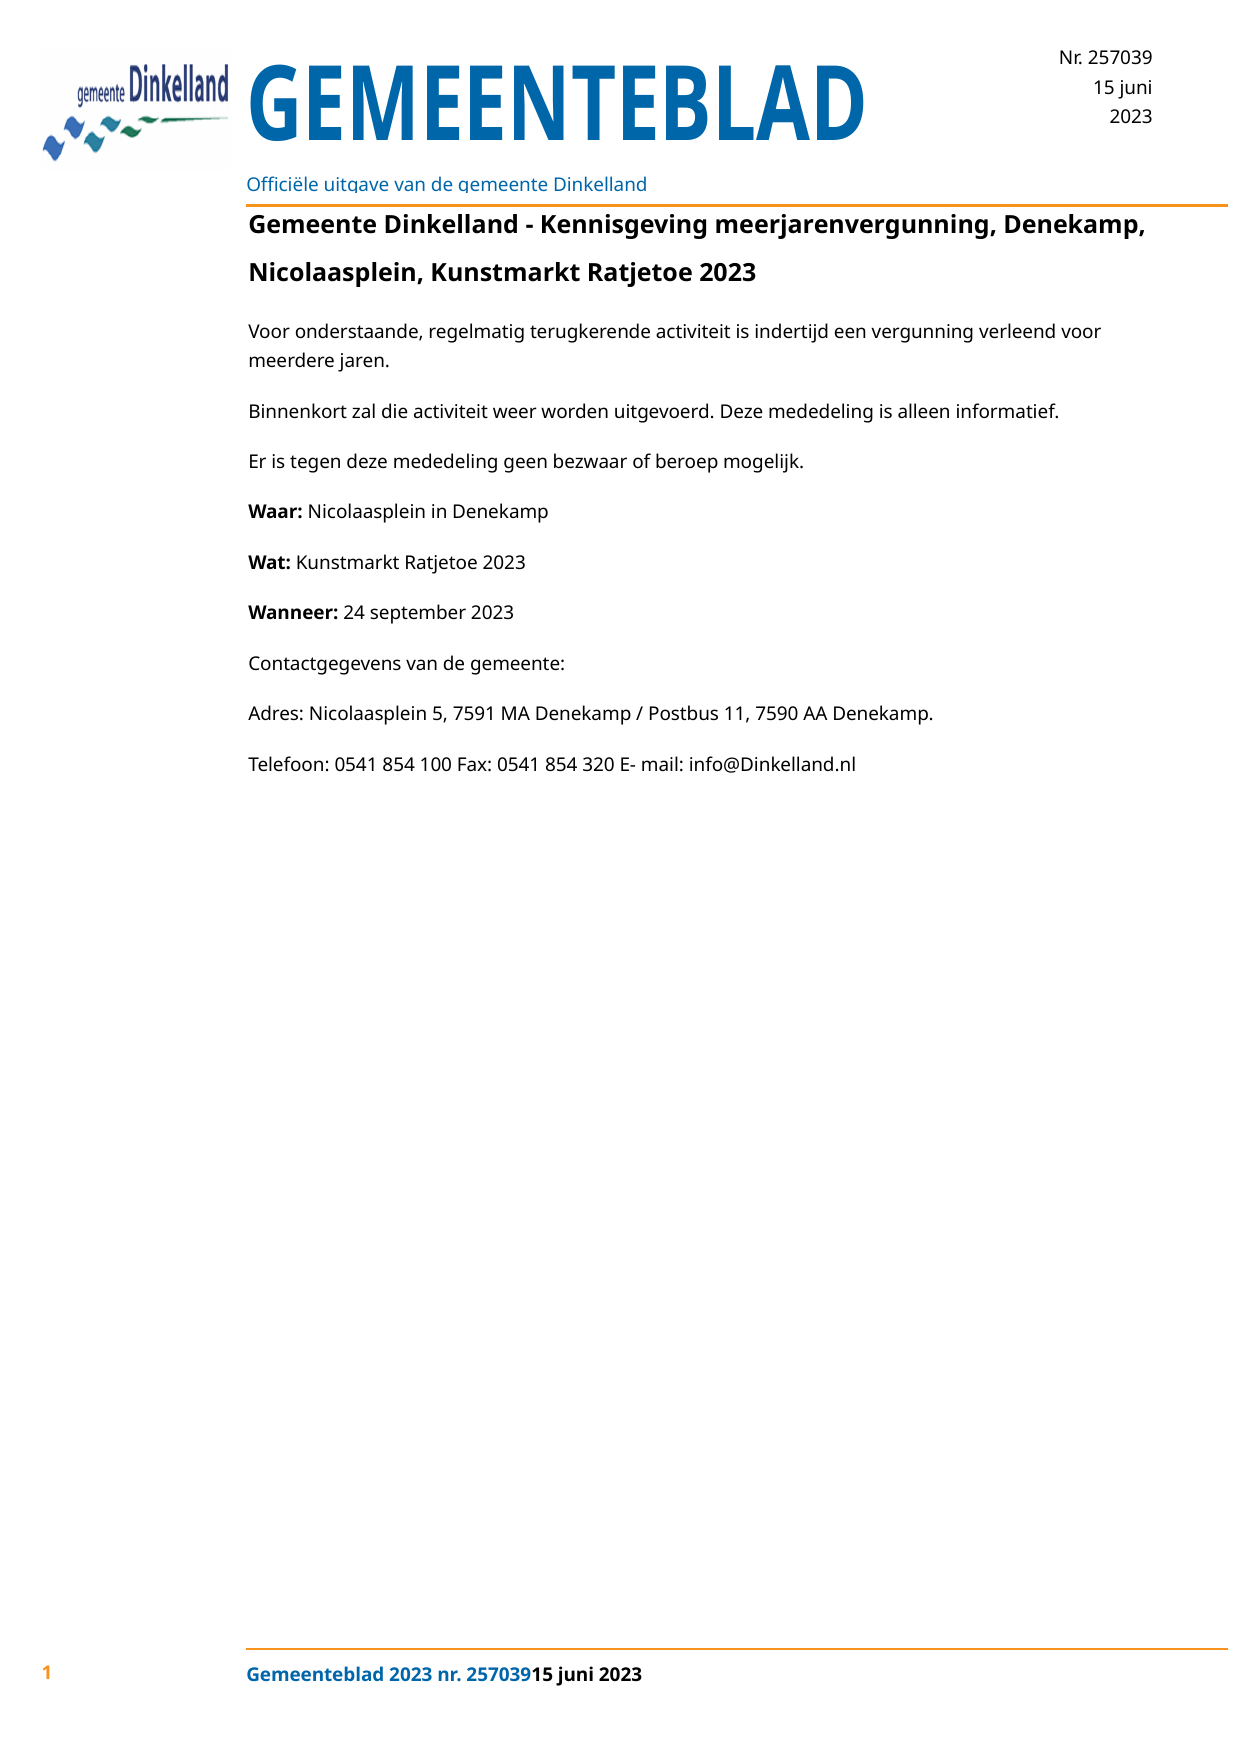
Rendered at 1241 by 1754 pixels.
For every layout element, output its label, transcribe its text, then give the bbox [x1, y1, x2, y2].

text Contactgegevens van de gemeente: [248, 650, 1152, 676]
text Er is tegen deze mededeling geen bezwaar of beroep mogelijk. [248, 448, 1152, 474]
text Gemeente Dinkelland - Kennisgeving meerjarenvergunning, Denekamp, Nicolaasplein, Kunstmarkt Ratjetoe 2023 [248, 207, 1152, 288]
text Adres: Nicolaasplein 5, 7591 MA Denekamp / Postbus 11, 7590 AA Denekamp. [248, 700, 1152, 726]
text Telefoon: 0541 854 100 Fax: 0541 854 320 E- mail: info@Dinkelland.nl [248, 751, 1152, 777]
text Wat: Kunstmarkt Ratjetoe 2023 [248, 549, 1152, 575]
picture [41, 47, 231, 172]
text Wanneer: 24 september 2023 [248, 599, 1152, 625]
text Binnenkort zal die activiteit weer worden uitgevoerd. Deze mededeling is alleen informatief. [248, 398, 1152, 424]
text Voor onderstaande, regelmatig terugkerende activiteit is indertijd een vergunning verleend voor meerdere jaren. [248, 318, 1152, 373]
text Waar: Nicolaasplein in Denekamp [248, 499, 1152, 524]
